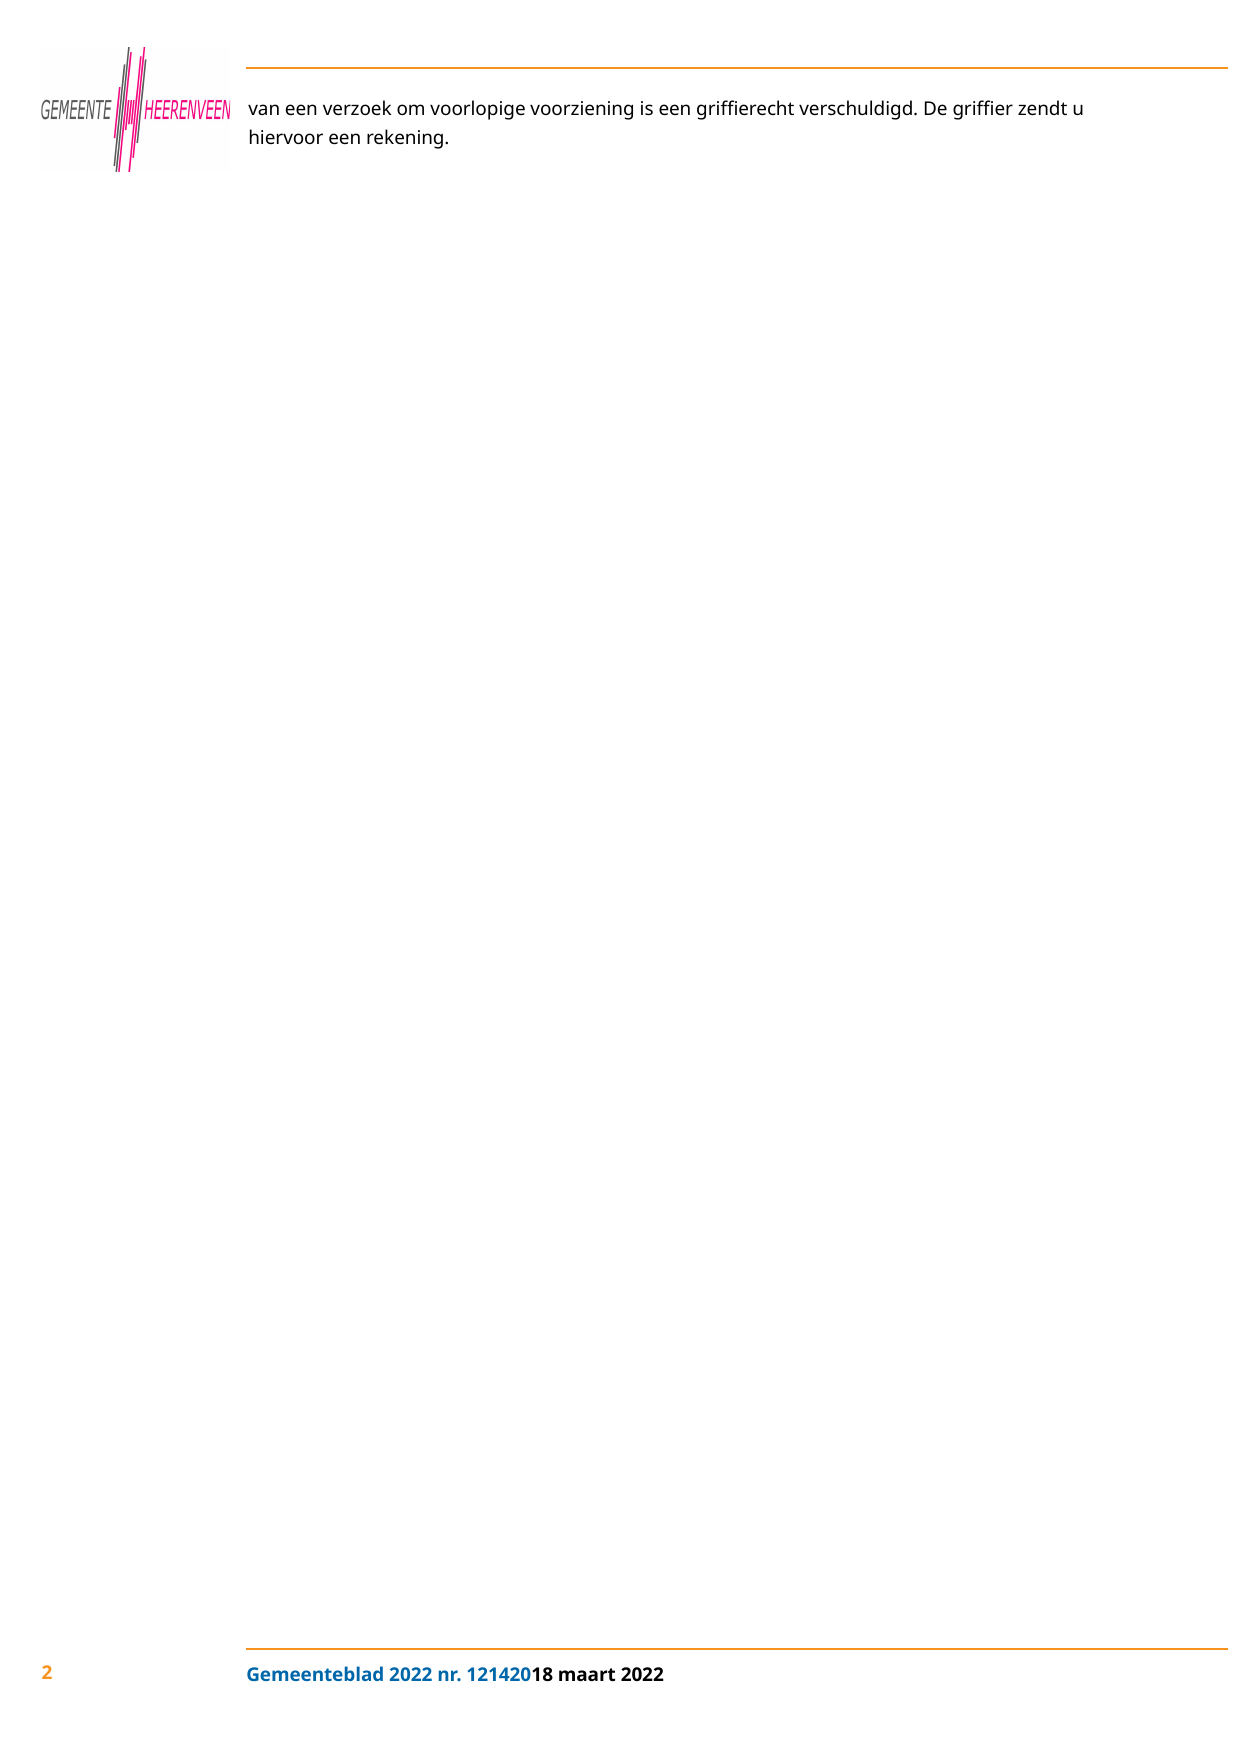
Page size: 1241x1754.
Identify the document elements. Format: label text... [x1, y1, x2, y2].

picture [41, 47, 231, 172]
text van een verzoek om voorlopige voorziening is een griffierecht verschuldigd. De griffier zendt u hiervoor een rekening. [248, 95, 1152, 150]
